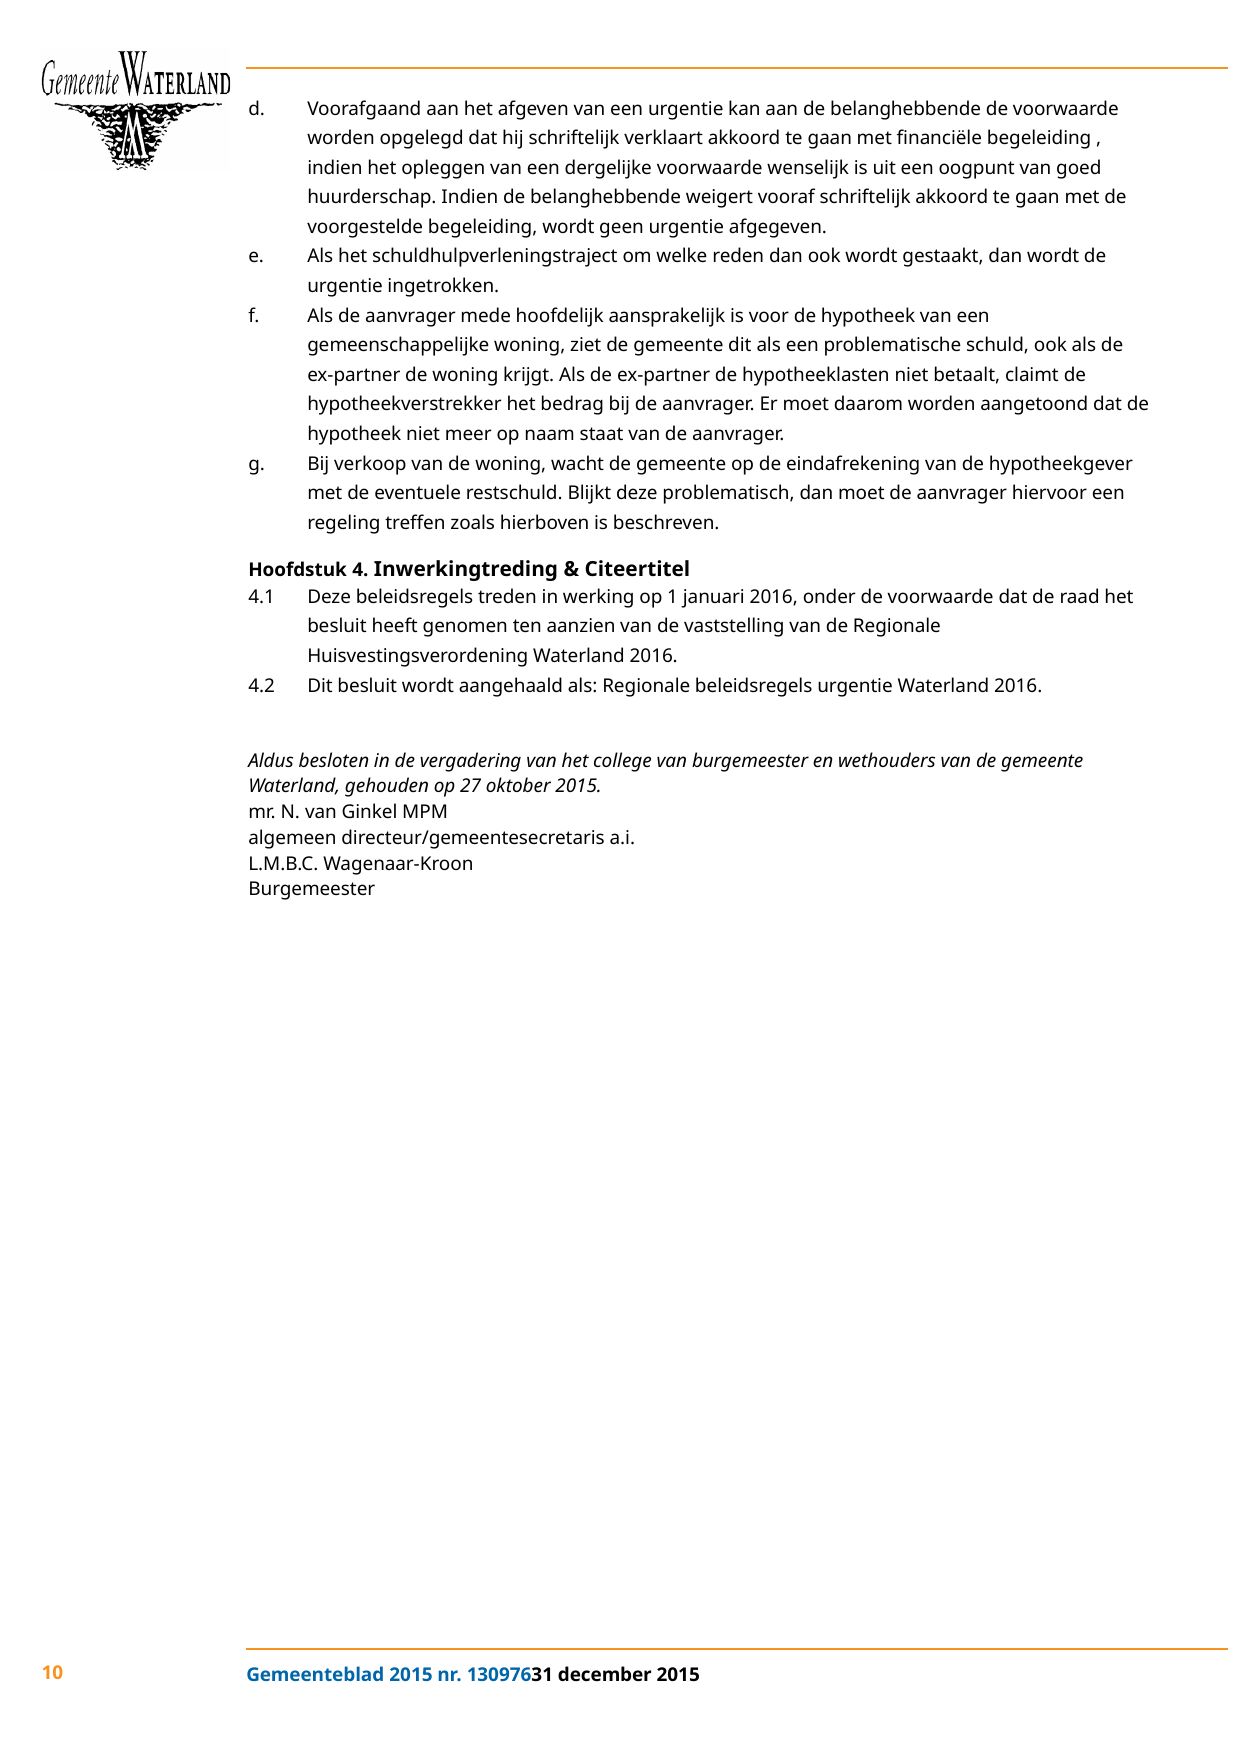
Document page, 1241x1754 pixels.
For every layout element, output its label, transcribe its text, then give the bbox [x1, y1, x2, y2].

list Voorafgaand aan het afgeven van een urgentie kan aan de belanghebbende de voorwaarde worden opgelegd dat hij schriftelijk verklaart akkoord te gaan met financiële begeleiding , indien het opleggen van een dergelijke voorwaarde wenselijk is uit een oogpunt van goed huurderschap. Indien de belanghebbende weigert vooraf schriftelijk akkoord te gaan met de voorgestelde begeleiding, wordt geen urgentie afgegeven. [248, 95, 1152, 239]
list Dit besluit wordt aangehaald als: Regionale beleidsregels urgentie Waterland 2016. [248, 672, 1152, 697]
text Burgemeester [248, 876, 1152, 901]
list Als het schuldhulpverleningstraject om welke reden dan ook wordt gestaakt, dan wordt de urgentie ingetrokken. [248, 243, 1152, 298]
text algemeen directeur/gemeentesecretaris a.i. [248, 824, 1152, 850]
picture [41, 47, 231, 172]
list Bij verkoop van de woning, wacht de gemeente op de eindafrekening van de hypotheekgever met de eventuele restschuld. Blijkt deze problematisch, dan moet de aanvrager hiervoor een regeling treffen zoals hierboven is beschreven. [248, 450, 1152, 535]
text Aldus besloten in de vergadering van het college van burgemeester en wethouders van de gemeente Waterland, gehouden op 27 oktober 2015. [248, 747, 1152, 798]
list Deze beleidsregels treden in werking op 1 januari 2016, onder de voorwaarde dat de raad het besluit heeft genomen ten aanzien van de vaststelling van de Regionale Huisvestingsverordening Waterland 2016. [248, 583, 1152, 668]
text mr. N. van Ginkel MPM [248, 798, 1152, 824]
text Hoofdstuk 4. Inwerkingtreding & Citeertitel [248, 554, 1152, 583]
list Als de aanvrager mede hoofdelijk aansprakelijk is voor de hypotheek van een gemeenschappelijke woning, ziet de gemeente dit als een problematische schuld, ook als de ex-partner de woning krijgt. Als de ex-partner de hypotheeklasten niet betaalt, claimt de hypotheekverstrekker het bedrag bij de aanvrager. Er moet daarom worden aangetoond dat de hypotheek niet meer op naam staat van de aanvrager. [248, 302, 1152, 446]
text L.M.B.C. Wagenaar-Kroon [248, 850, 1152, 876]
